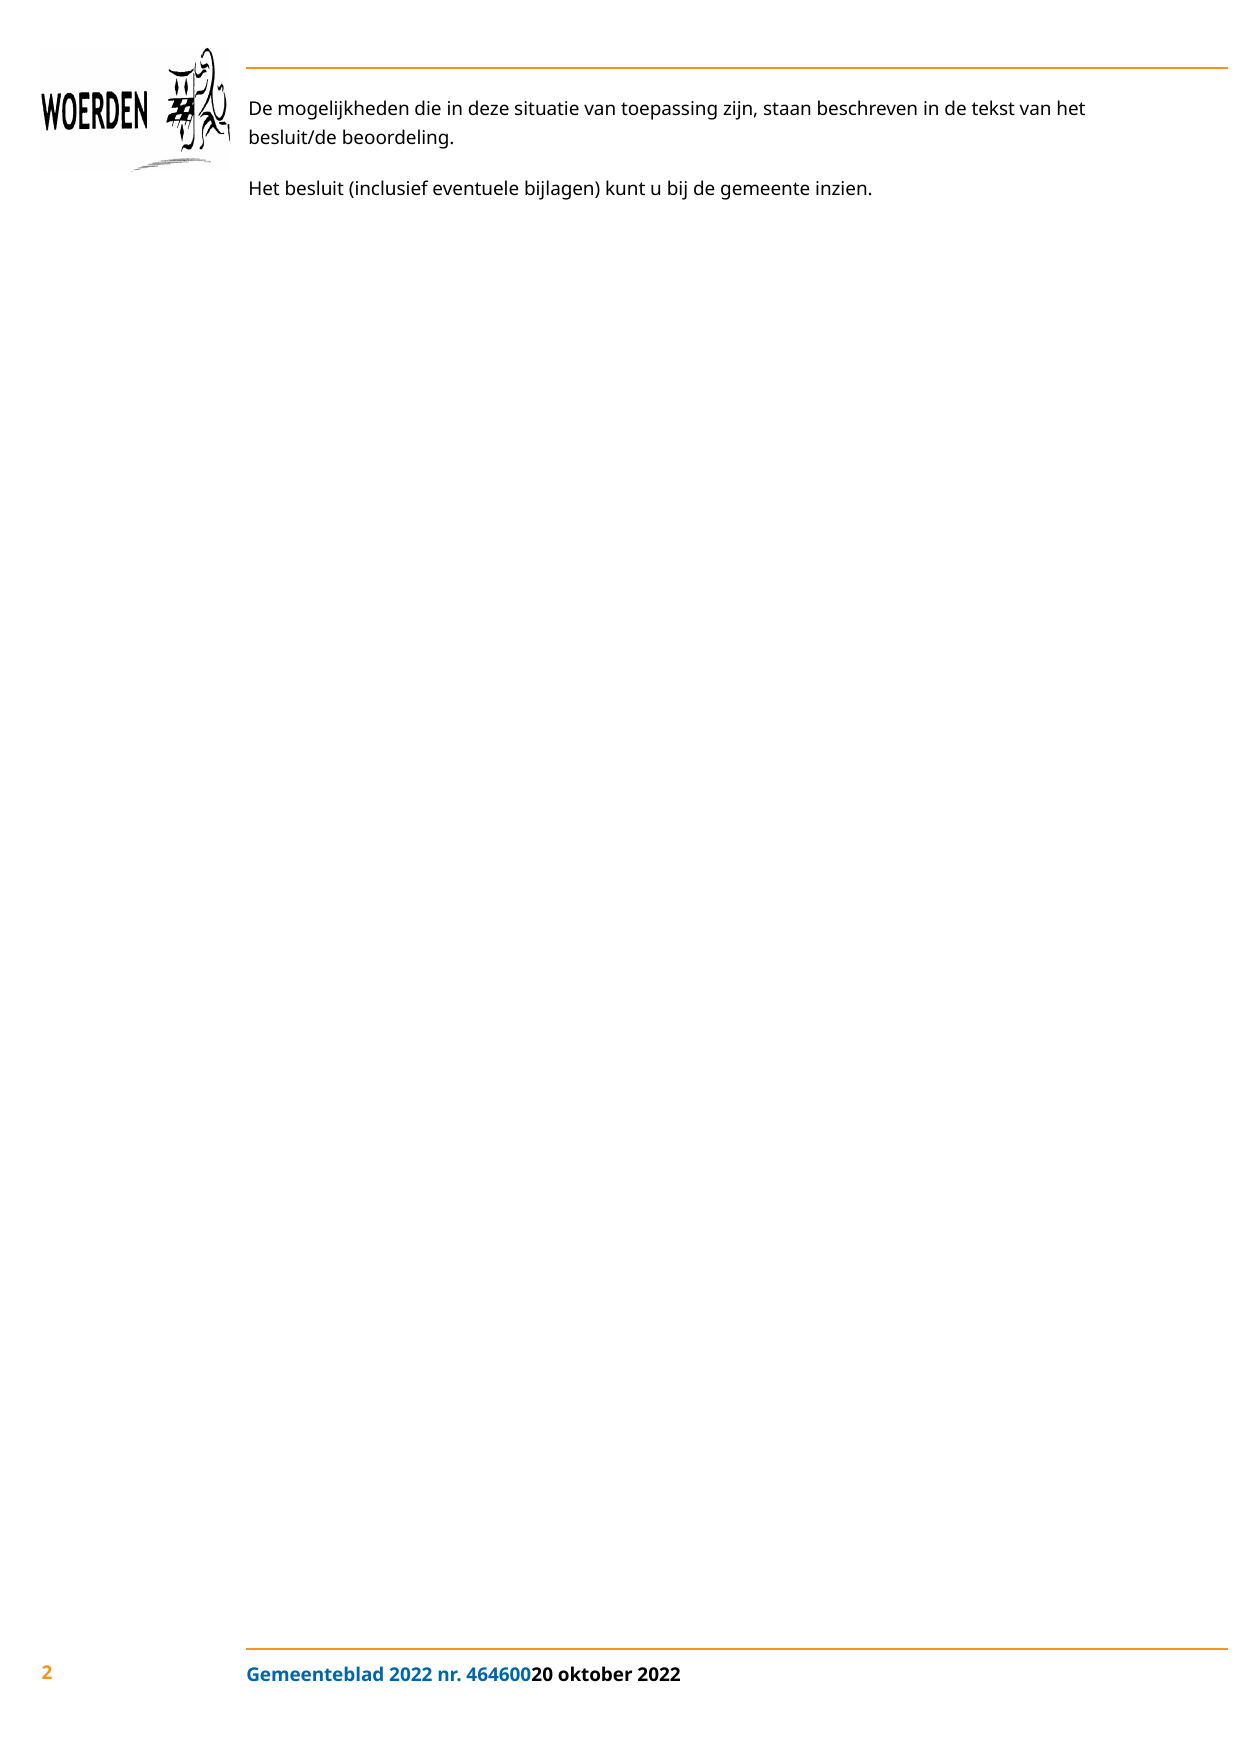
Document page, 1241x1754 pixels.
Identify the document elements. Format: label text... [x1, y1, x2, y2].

picture [41, 47, 231, 172]
text De mogelijkheden die in deze situatie van toepassing zijn, staan beschreven in de tekst van het besluit/de beoordeling. [248, 95, 1152, 150]
text Het besluit (inclusief eventuele bijlagen) kunt u bij de gemeente inzien. [248, 175, 1152, 201]
